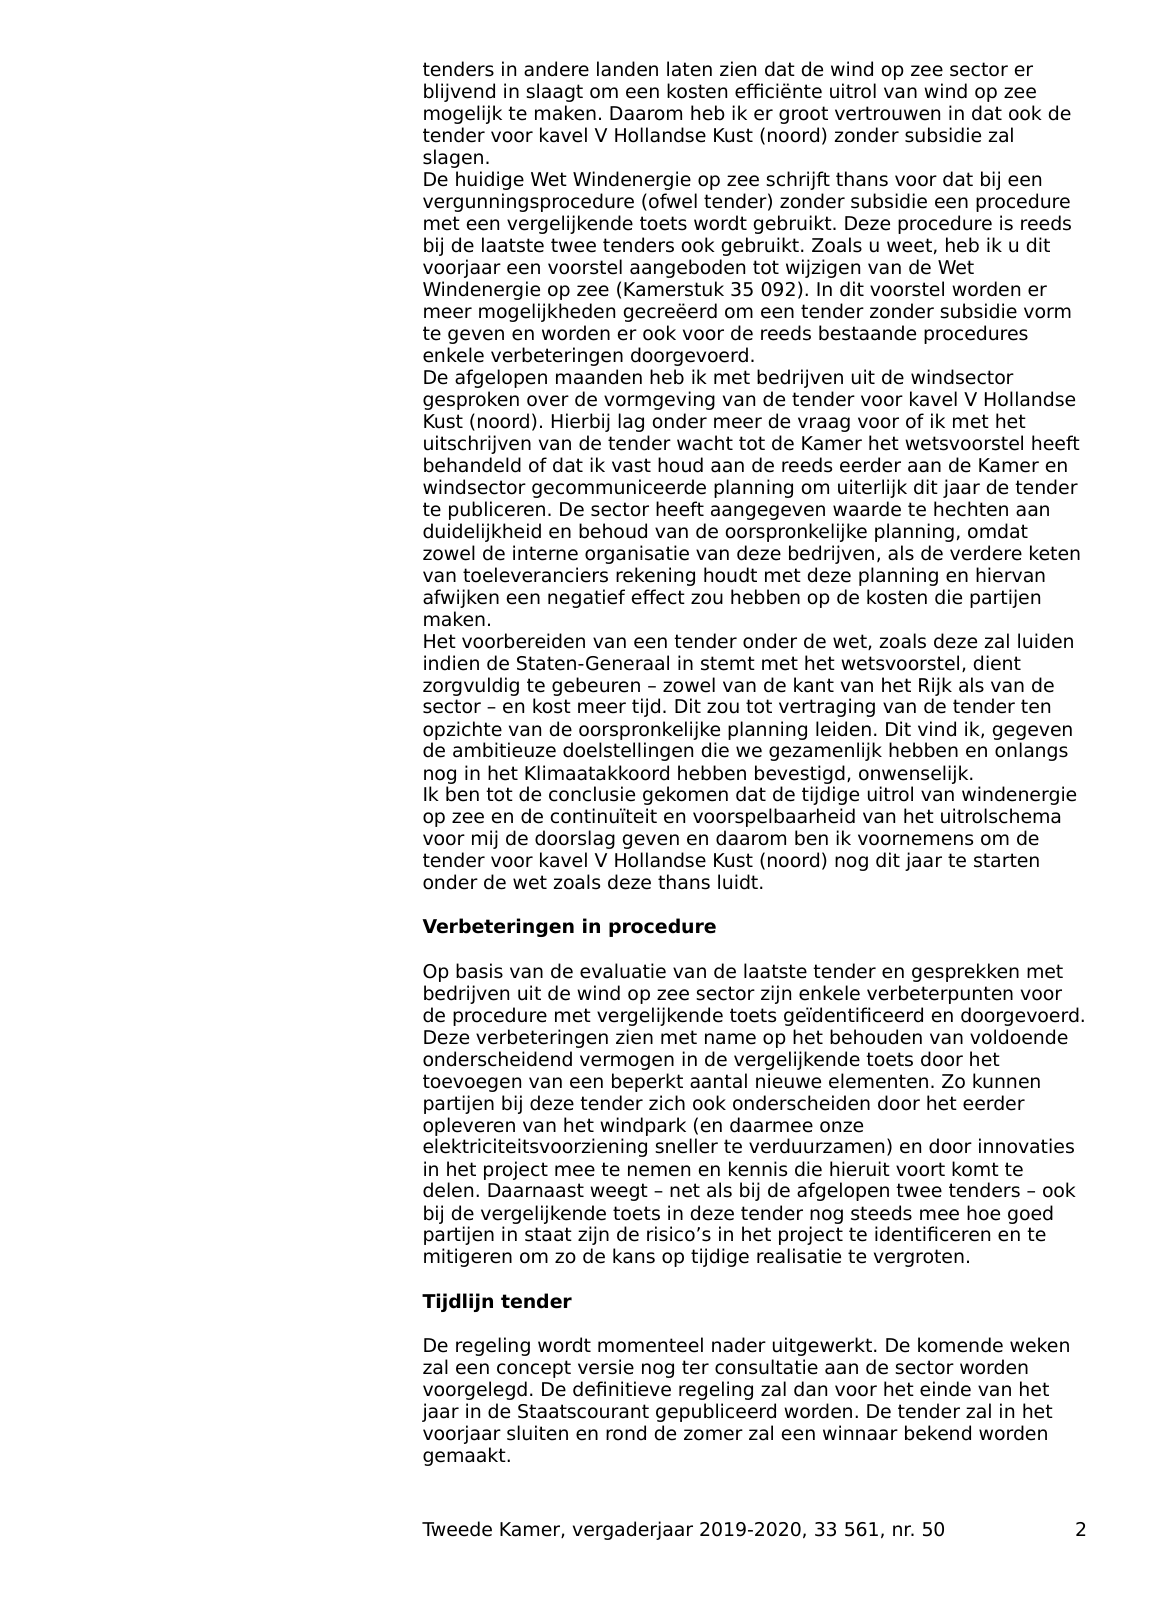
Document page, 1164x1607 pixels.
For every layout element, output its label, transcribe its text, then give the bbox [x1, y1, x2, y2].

text Het voorbereiden van een tender onder de wet, zoals deze zal luiden indien de Staten-Generaal in stemt met het wetsvoorstel, dient zorgvuldig te gebeuren – zowel van de kant van het Rijk als van de sector – en kost meer tijd. Dit zou tot vertraging van de tender ten opzichte van de oorspronkelijke planning leiden. Dit vind ik, gegeven de ambitieuze doelstellingen die we gezamenlijk hebben en onlangs nog in het Klimaatakkoord hebben bevestigd, onwenselijk. [422, 631, 1087, 784]
subtitle Verbeteringen in procedure [422, 916, 1087, 938]
subtitle Tijdlijn tender [422, 1291, 1087, 1312]
text tenders in andere landen laten zien dat de wind op zee sector er blijvend in slaagt om een kosten efficiënte uitrol van wind op zee mogelijk te maken. Daarom heb ik er groot vertrouwen in dat ook de tender voor kavel V Hollandse Kust (noord) zonder subsidie zal slagen. [422, 59, 1087, 169]
text De afgelopen maanden heb ik met bedrijven uit de windsector gesproken over de vormgeving van de tender voor kavel V Hollandse Kust (noord). Hierbij lag onder meer de vraag voor of ik met het uitschrijven van de tender wacht tot de Kamer het wetsvoorstel heeft behandeld of dat ik vast houd aan de reeds eerder aan de Kamer en windsector gecommuniceerde planning om uiterlijk dit jaar de tender te publiceren. De sector heeft aangegeven waarde te hechten aan duidelijkheid en behoud van de oorspronkelijke planning, omdat zowel de interne organisatie van deze bedrijven, als de verdere keten van toeleveranciers rekening houdt met deze planning en hiervan afwijken een negatief effect zou hebben op de kosten die partijen maken. [422, 367, 1087, 631]
text De huidige Wet Windenergie op zee schrijft thans voor dat bij een vergunningsprocedure (ofwel tender) zonder subsidie een procedure met een vergelijkende toets wordt gebruikt. Deze procedure is reeds bij de laatste twee tenders ook gebruikt. Zoals u weet, heb ik u dit voorjaar een voorstel aangeboden tot wijzigen van de Wet Windenergie op zee (Kamerstuk 35 092). In dit voorstel worden er meer mogelijkheden gecreëerd om een tender zonder subsidie vorm te geven en worden er ook voor de reeds bestaande procedures enkele verbeteringen doorgevoerd. [422, 169, 1087, 367]
text De regeling wordt momenteel nader uitgewerkt. De komende weken zal een concept versie nog ter consultatie aan de sector worden voorgelegd. De definitieve regeling zal dan voor het einde van het jaar in de Staatscourant gepubliceerd worden. De tender zal in het voorjaar sluiten en rond de zomer zal een winnaar bekend worden gemaakt. [422, 1335, 1087, 1467]
text Op basis van de evaluatie van de laatste tender en gesprekken met bedrijven uit de wind op zee sector zijn enkele verbeterpunten voor de procedure met vergelijkende toets geïdentificeerd en doorgevoerd. Deze verbeteringen zien met name op het behouden van voldoende onderscheidend vermogen in de vergelijkende toets door het toevoegen van een beperkt aantal nieuwe elementen. Zo kunnen partijen bij deze tender zich ook onderscheiden door het eerder opleveren van het windpark (en daarmee onze elektriciteitsvoorziening sneller te verduurzamen) en door innovaties in het project mee te nemen en kennis die hieruit voort komt te delen. Daarnaast weegt – net als bij de afgelopen twee tenders – ook bij de vergelijkende toets in deze tender nog steeds mee hoe goed partijen in staat zijn de risico’s in het project te identificeren en te mitigeren om zo de kans op tijdige realisatie te vergroten. [422, 961, 1087, 1268]
text Ik ben tot de conclusie gekomen dat de tijdige uitrol van windenergie op zee en de continuïteit en voorspelbaarheid van het uitrolschema voor mij de doorslag geven en daarom ben ik voornemens om de tender voor kavel V Hollandse Kust (noord) nog dit jaar te starten onder de wet zoals deze thans luidt. [422, 784, 1087, 894]
